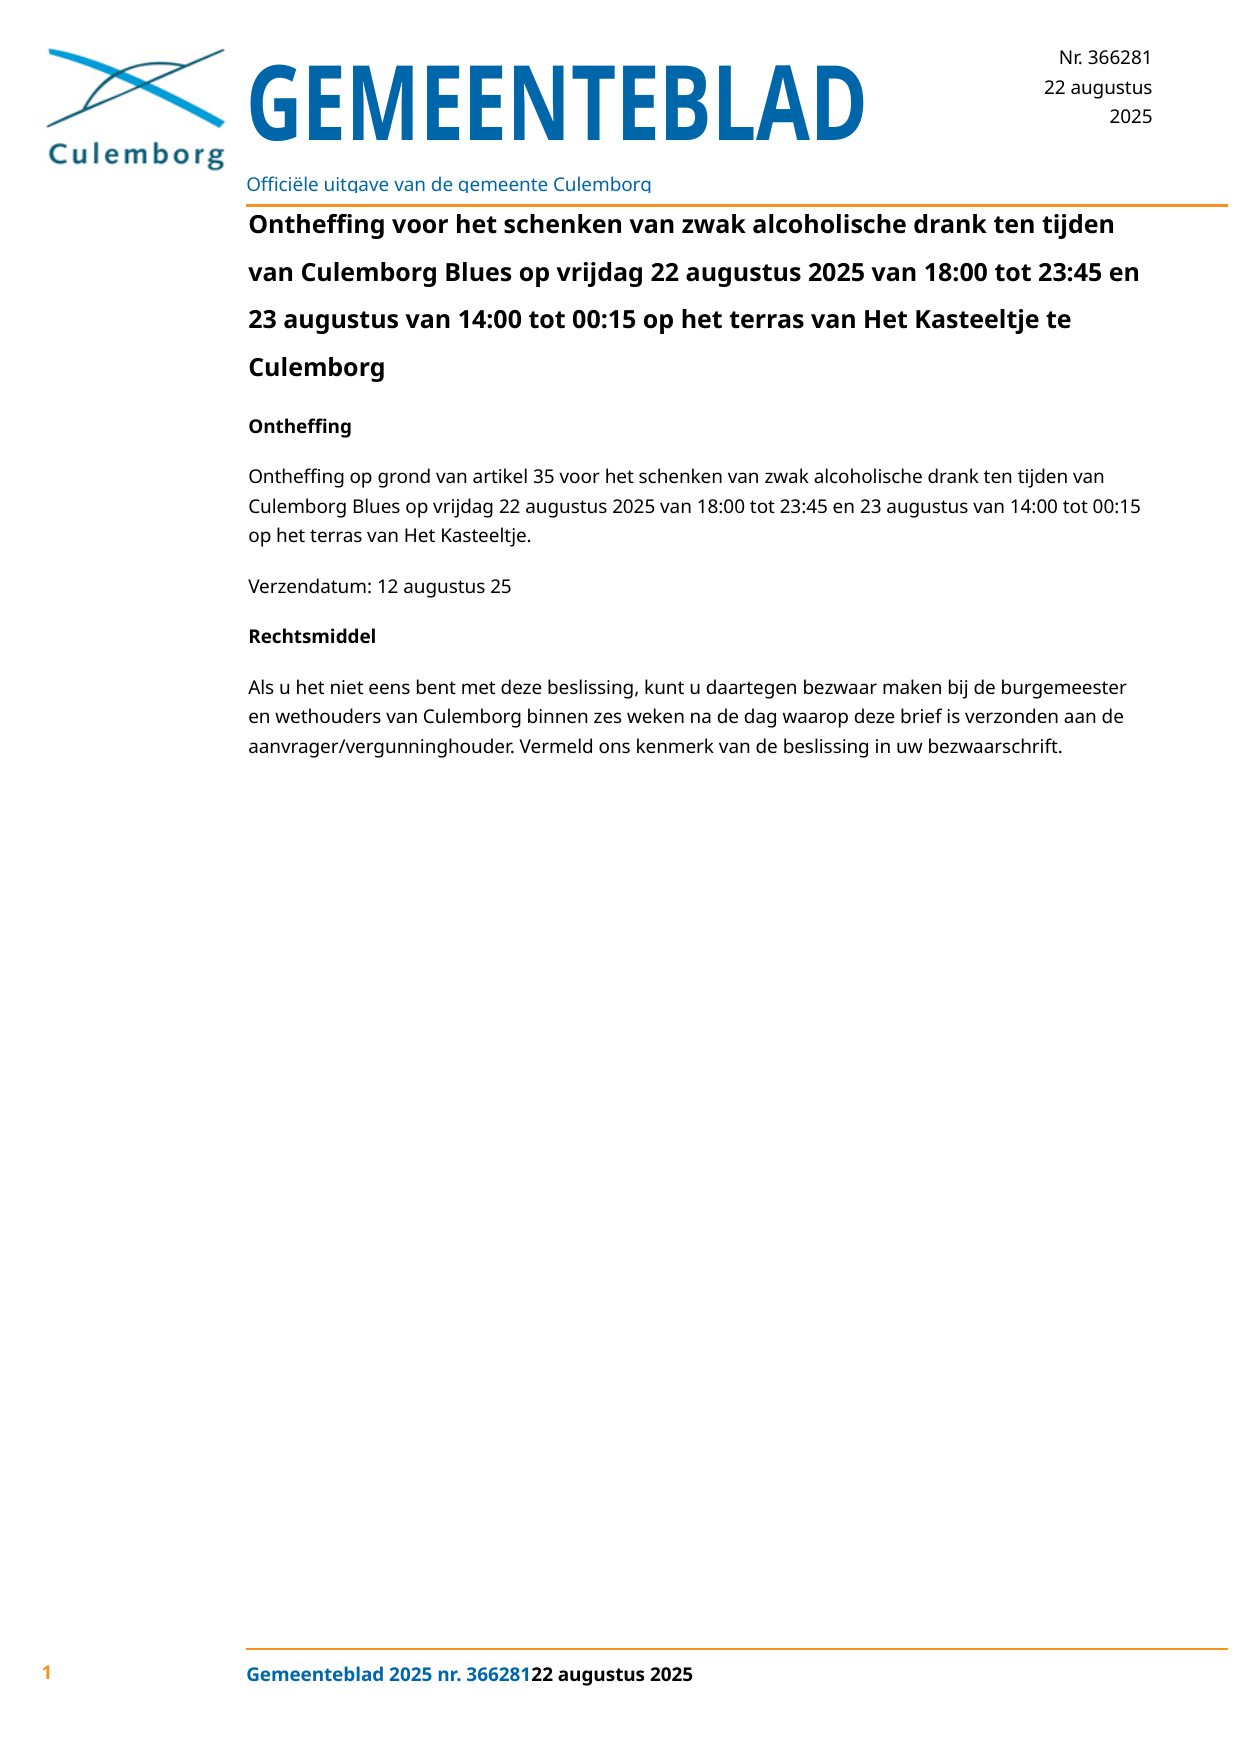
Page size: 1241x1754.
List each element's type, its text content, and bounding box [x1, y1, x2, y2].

text Als u het niet eens bent met deze beslissing, kunt u daartegen bezwaar maken bij de burgemeester en wethouders van Culemborg binnen zes weken na de dag waarop deze brief is verzonden aan de aanvrager/vergunninghouder. Vermeld ons kenmerk van de beslissing in uw bezwaarschrift. [248, 674, 1152, 759]
text Ontheffing [248, 413, 1152, 439]
text Verzendatum: 12 augustus 25 [248, 573, 1152, 599]
picture [41, 47, 231, 172]
text Ontheffing op grond van artikel 35 voor het schenken van zwak alcoholische drank ten tijden van Culemborg Blues op vrijdag 22 augustus 2025 van 18:00 tot 23:45 en 23 augustus van 14:00 tot 00:15 op het terras van Het Kasteeltje. [248, 463, 1152, 548]
text Ontheffing voor het schenken van zwak alcoholische drank ten tijden van Culemborg Blues op vrijdag 22 augustus 2025 van 18:00 tot 23:45 en 23 augustus van 14:00 tot 00:15 op het terras van Het Kasteeltje te Culemborg [248, 207, 1152, 384]
text Rechtsmiddel [248, 623, 1152, 649]
